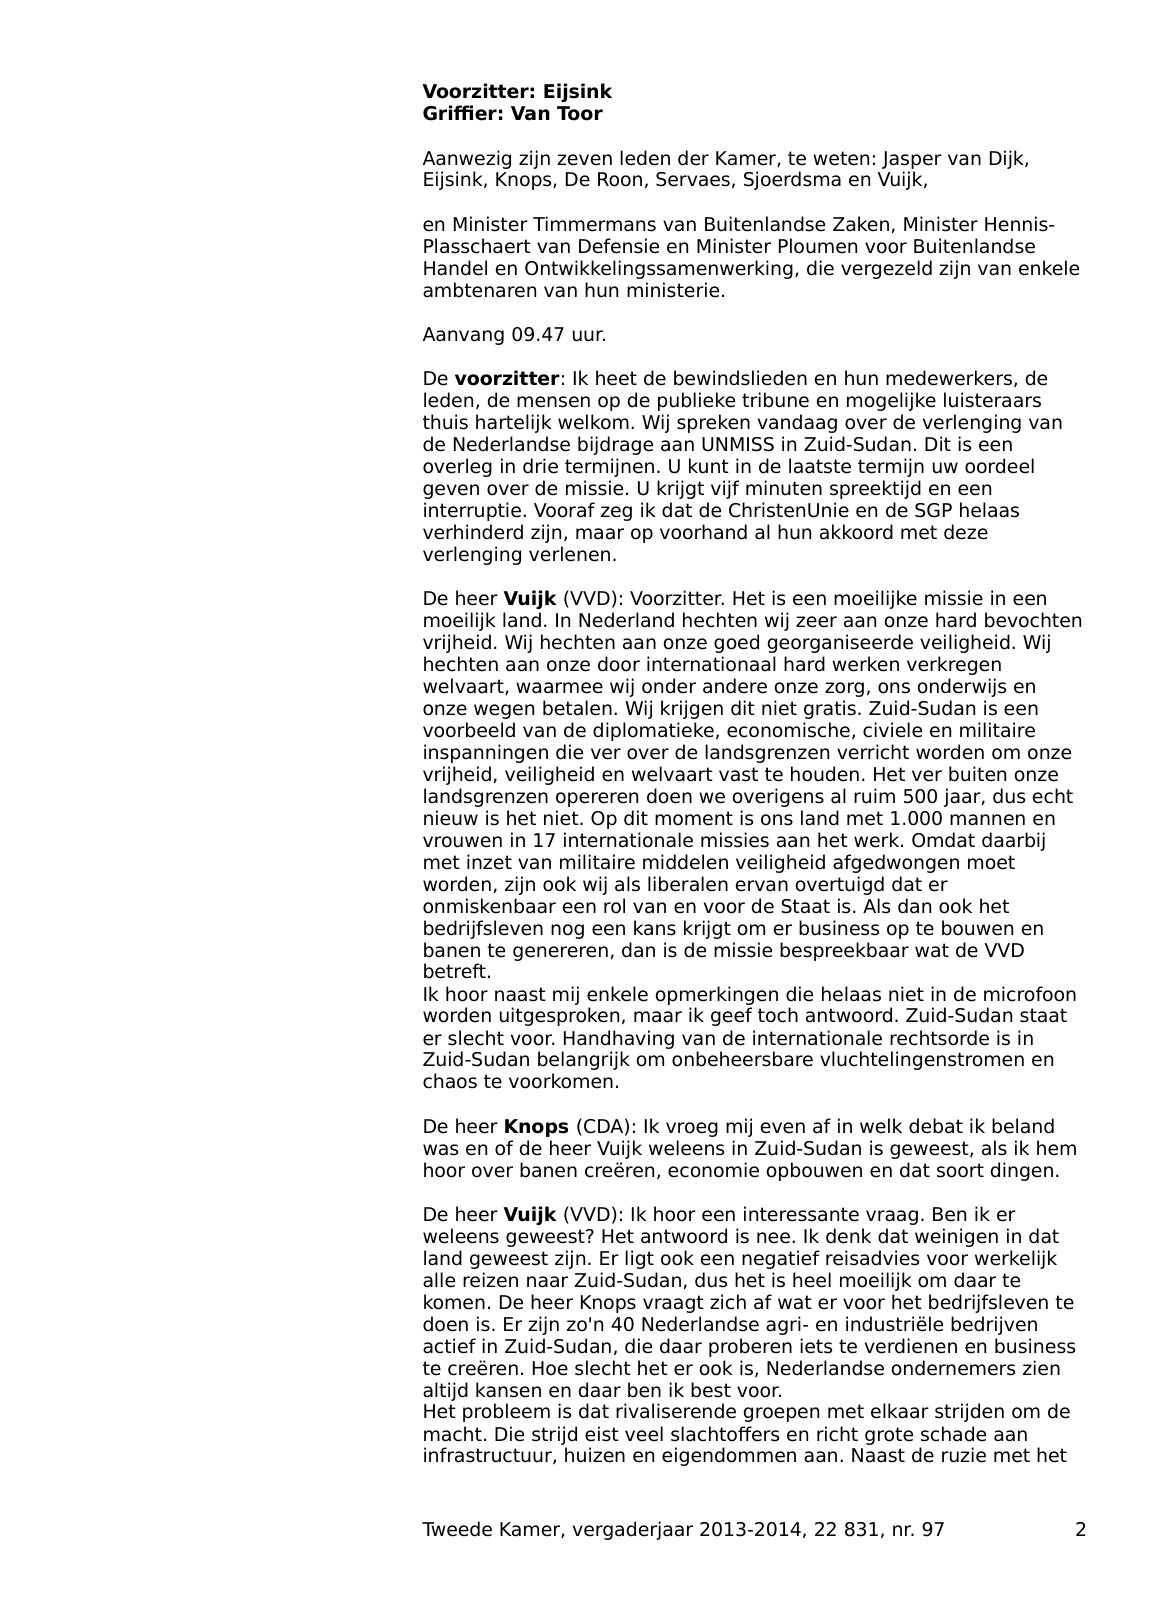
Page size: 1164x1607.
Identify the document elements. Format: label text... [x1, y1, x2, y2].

text Voorzitter: Eijsink [422, 81, 1087, 103]
text De voorzitter: Ik heet de bewindslieden en hun medewerkers, de leden, de mensen op de publieke tribune en mogelijke luisteraars thuis hartelijk welkom. Wij spreken vandaag over de verlenging van de Nederlandse bijdrage aan UNMISS in Zuid-Sudan. Dit is een overleg in drie termijnen. U kunt in de laatste termijn uw oordeel geven over de missie. U krijgt vijf minuten spreektijd en een interruptie. Vooraf zeg ik dat de ChristenUnie en de SGP helaas verhinderd zijn, maar op voorhand al hun akkoord met deze verlenging verlenen. [422, 368, 1087, 566]
text Griffier: Van Toor [422, 103, 1087, 125]
text De heer Vuijk (VVD): Ik hoor een interessante vraag. Ben ik er weleens geweest? Het antwoord is nee. Ik denk dat weinigen in dat land geweest zijn. Er ligt ook een negatief reisadvies voor werkelijk alle reizen naar Zuid-Sudan, dus het is heel moeilijk om daar te komen. De heer Knops vraagt zich af wat er voor het bedrijfsleven te doen is. Er zijn zo'n 40 Nederlandse agri- en industriële bedrijven actief in Zuid-Sudan, die daar proberen iets te verdienen en business te creëren. Hoe slecht het er ook is, Nederlandse ondernemers zien altijd kansen en daar ben ik best voor. [422, 1204, 1087, 1401]
text Aanvang 09.47 uur. [422, 324, 1087, 346]
text en Minister Timmermans van Buitenlandse Zaken, Minister Hennis-Plasschaert van Defensie en Minister Ploumen voor Buitenlandse Handel en Ontwikkelingssamenwerking, die vergezeld zijn van enkele ambtenaren van hun ministerie. [422, 213, 1087, 301]
text De heer Knops (CDA): Ik vroeg mij even af in welk debat ik beland was en of de heer Vuijk weleens in Zuid-Sudan is geweest, als ik hem hoor over banen creëren, economie opbouwen en dat soort dingen. [422, 1116, 1087, 1181]
text De heer Vuijk (VVD): Voorzitter. Het is een moeilijke missie in een moeilijk land. In Nederland hechten wij zeer aan onze hard bevochten vrijheid. Wij hechten aan onze goed georganiseerde veiligheid. Wij hechten aan onze door internationaal hard werken verkregen welvaart, waarmee wij onder andere onze zorg, ons onderwijs en onze wegen betalen. Wij krijgen dit niet gratis. Zuid-Sudan is een voorbeeld van de diplomatieke, economische, civiele en militaire inspanningen die ver over de landsgrenzen verricht worden om onze vrijheid, veiligheid en welvaart vast te houden. Het ver buiten onze landsgrenzen opereren doen we overigens al ruim 500 jaar, dus echt nieuw is het niet. Op dit moment is ons land met 1.000 mannen en vrouwen in 17 internationale missies aan het werk. Omdat daarbij met inzet van militaire middelen veiligheid afgedwongen moet worden, zijn ook wij als liberalen ervan overtuigd dat er onmiskenbaar een rol van en voor de Staat is. Als dan ook het bedrijfsleven nog een kans krijgt om er business op te bouwen en banen te genereren, dan is de missie bespreekbaar wat de VVD betreft. [422, 588, 1087, 983]
text Aanwezig zijn zeven leden der Kamer, te weten: Jasper van Dijk, Eijsink, Knops, De Roon, Servaes, Sjoerdsma en Vuijk, [422, 147, 1087, 191]
text Het probleem is dat rivaliserende groepen met elkaar strijden om de macht. Die strijd eist veel slachtoffers en richt grote schade aan infrastructuur, huizen en eigendommen aan. Naast de ruzie met het [422, 1401, 1087, 1467]
text Ik hoor naast mij enkele opmerkingen die helaas niet in de microfoon worden uitgesproken, maar ik geef toch antwoord. Zuid-Sudan staat er slecht voor. Handhaving van de internationale rechtsorde is in Zuid-Sudan belangrijk om onbeheersbare vluchtelingenstromen en chaos te voorkomen. [422, 983, 1087, 1093]
